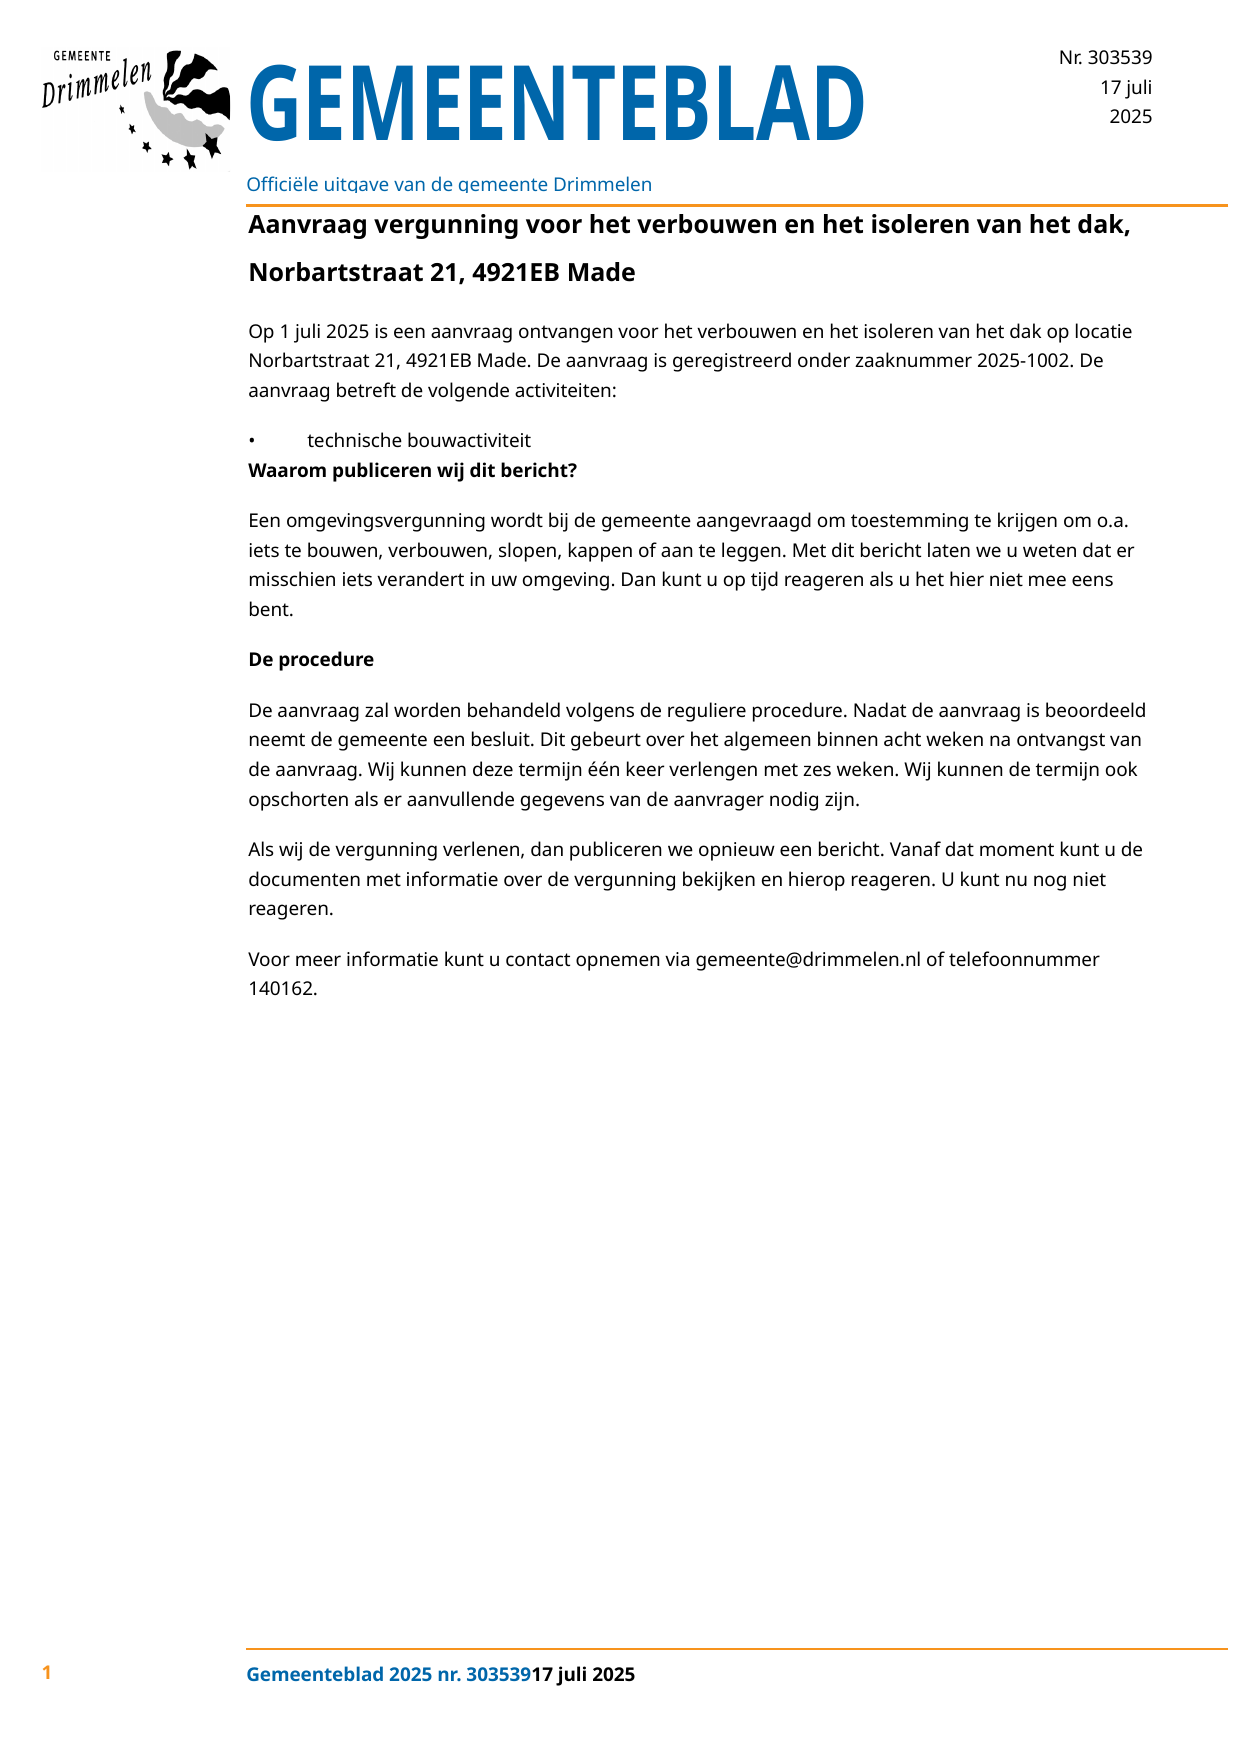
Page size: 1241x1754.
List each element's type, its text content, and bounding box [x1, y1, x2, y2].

text Voor meer informatie kunt u contact opnemen via gemeente@drimmelen.nl of telefoonnummer 140162. [248, 946, 1152, 1001]
text Aanvraag vergunning voor het verbouwen en het isoleren van het dak, Norbartstraat 21, 4921EB Made [248, 207, 1152, 288]
text De aanvraag zal worden behandeld volgens de reguliere procedure. Nadat de aanvraag is beoordeeld neemt de gemeente een besluit. Dit gebeurt over het algemeen binnen acht weken na ontvangst van de aanvraag. Wij kunnen deze termijn één keer verlengen met zes weken. Wij kunnen de termijn ook opschorten als er aanvullende gegevens van de aanvrager nodig zijn. [248, 697, 1152, 812]
text Waarom publiceren wij dit bericht? [248, 457, 1152, 483]
text De procedure [248, 647, 1152, 672]
list technische bouwactiviteit [248, 427, 1152, 453]
text Als wij de vergunning verlenen, dan publiceren we opnieuw een bericht. Vanaf dat moment kunt u de documenten met informatie over de vergunning bekijken en hierop reageren. U kunt nu nog niet reageren. [248, 836, 1152, 921]
text Een omgevingsvergunning wordt bij de gemeente aangevraagd om toestemming te krijgen om o.a. iets te bouwen, verbouwen, slopen, kappen of aan te leggen. Met dit bericht laten we u weten dat er misschien iets verandert in uw omgeving. Dan kunt u op tijd reageren als u het hier niet mee eens bent. [248, 507, 1152, 622]
text Op 1 juli 2025 is een aanvraag ontvangen voor het verbouwen en het isoleren van het dak op locatie Norbartstraat 21, 4921EB Made. De aanvraag is geregistreerd onder zaaknummer 2025-1002. De aanvraag betreft de volgende activiteiten: [248, 318, 1152, 403]
picture [41, 47, 231, 172]
